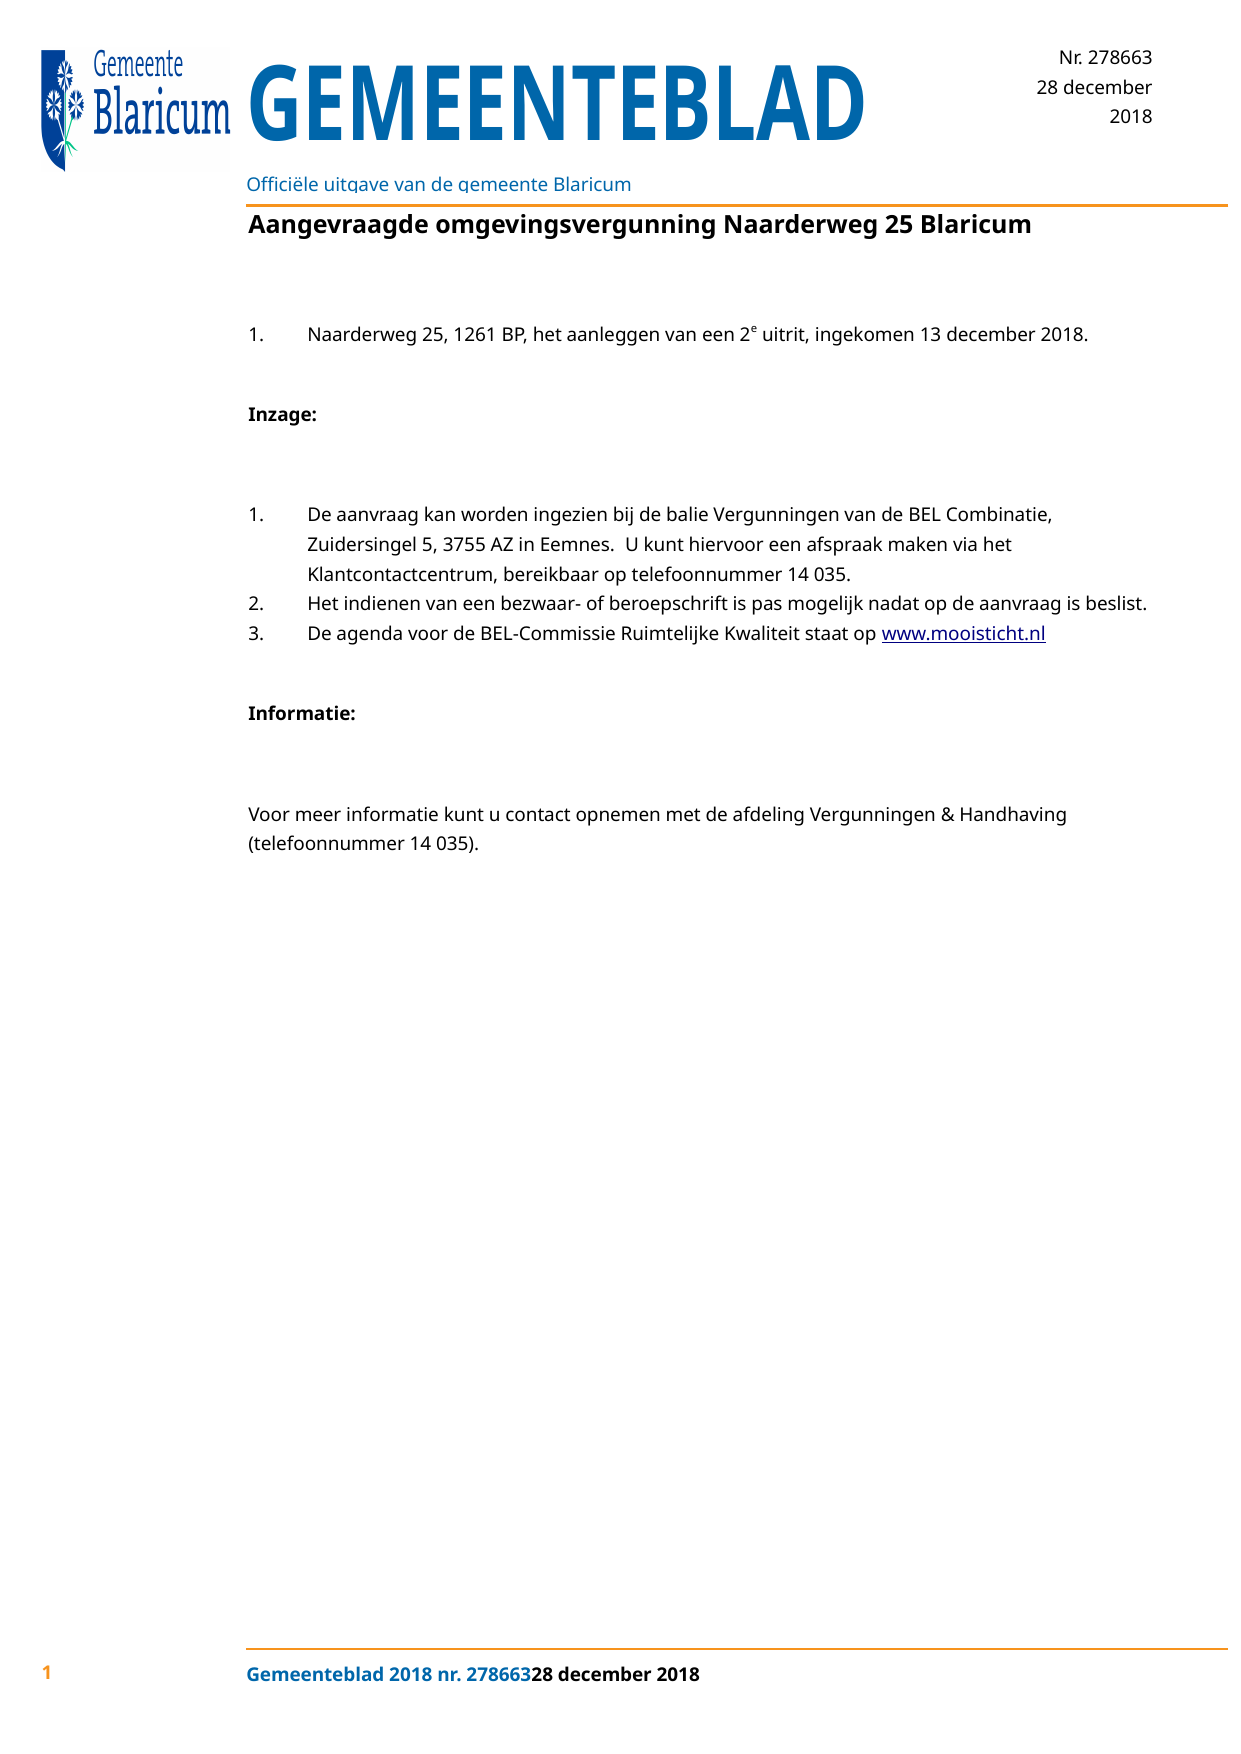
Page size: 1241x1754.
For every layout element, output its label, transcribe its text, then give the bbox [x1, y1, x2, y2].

list De aanvraag kan worden ingezien bij de balie Vergunningen van de BEL Combinatie, Zuidersingel 5, 3755 AZ in Eemnes. U kunt hiervoor een afspraak maken via het Klantcontactcentrum, bereikbaar op telefoonnummer 14 035. [248, 502, 1152, 586]
list Naarderweg 25, 1261 BP, het aanleggen van een 2e uitrit, ingekomen 13 december 2018. [248, 321, 1152, 346]
list Het indienen van een bezwaar- of beroepschrift is pas mogelijk nadat op de aanvraag is beslist. [248, 590, 1152, 616]
text Aangevraagde omgevingsvergunning Naarderweg 25 Blaricum [248, 207, 1152, 241]
picture [41, 47, 231, 172]
text Voor meer informatie kunt u contact opnemen met de afdeling Vergunningen & Handhaving (telefoonnummer 14 035). [248, 801, 1152, 856]
list De agenda voor de BEL-Commissie Ruimtelijke Kwaliteit staat op www.mooisticht.nl [248, 620, 1152, 646]
text Informatie: [248, 700, 1152, 726]
text Inzage: [248, 401, 1152, 426]
